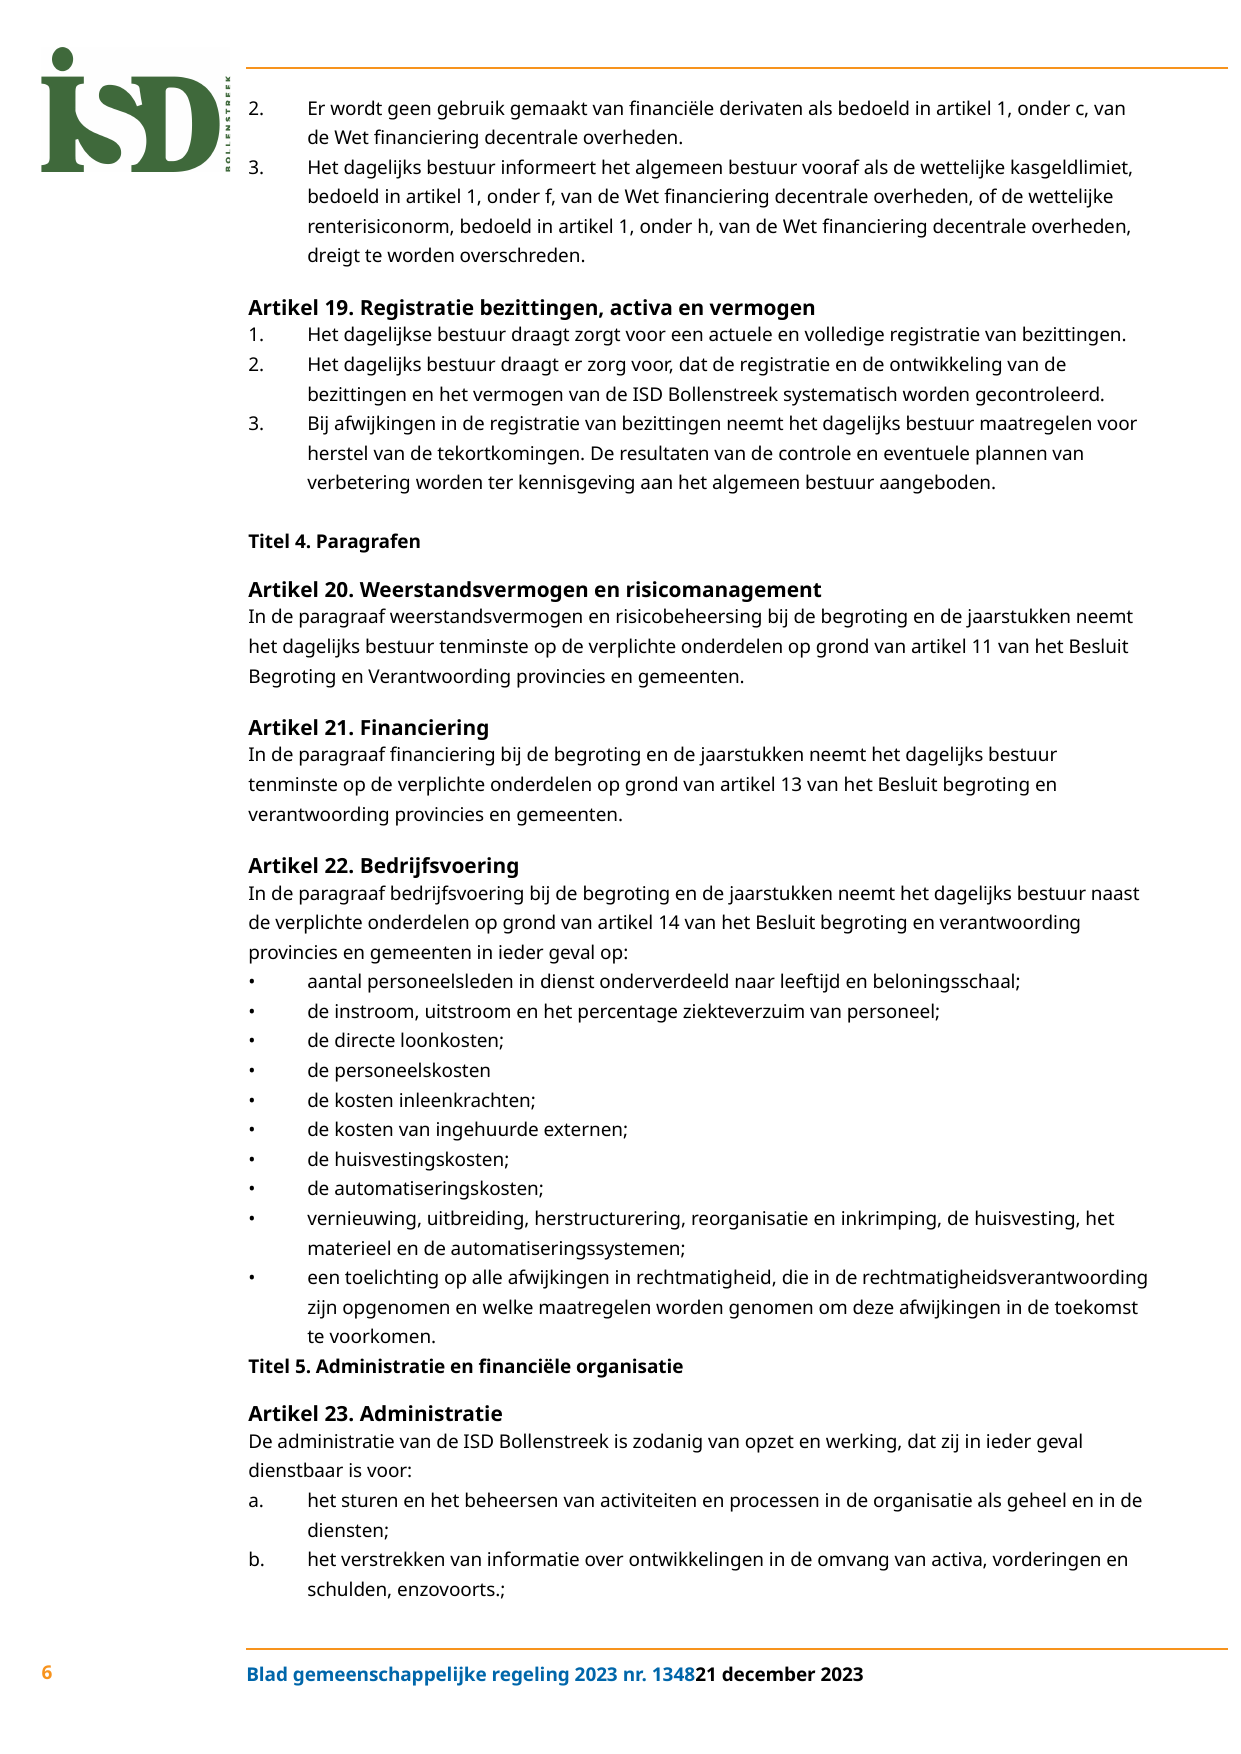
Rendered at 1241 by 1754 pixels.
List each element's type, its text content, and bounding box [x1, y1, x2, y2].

text Artikel 22. Bedrijfsvoering [248, 851, 1152, 880]
text De administratie van de ISD Bollenstreek is zodanig van opzet en werking, dat zij in ieder geval dienstbaar is voor: [248, 1428, 1152, 1483]
list het verstrekken van informatie over ontwikkelingen in de omvang van activa, vorderingen en schulden, enzovoorts.; [248, 1546, 1152, 1602]
list vernieuwing, uitbreiding, herstructurering, reorganisatie en inkrimping, de huisvesting, het materieel en de automatiseringssystemen; [248, 1205, 1152, 1260]
list Bij afwijkingen in de registratie van bezittingen neemt het dagelijks bestuur maatregelen voor herstel van de tekortkomingen. De resultaten van de controle en eventuele plannen van verbetering worden ter kennisgeving aan het algemeen bestuur aangeboden. [248, 410, 1152, 495]
text Artikel 19. Registratie bezittingen, activa en vermogen [248, 293, 1152, 322]
list de instroom, uitstroom en het percentage ziekteverzuim van personeel; [248, 998, 1152, 1024]
list de personeelskosten [248, 1057, 1152, 1083]
list de kosten inleenkrachten; [248, 1087, 1152, 1112]
text Artikel 21. Financiering [248, 713, 1152, 742]
text Artikel 23. Administratie [248, 1399, 1152, 1428]
text In de paragraaf bedrijfsvoering bij de begroting en de jaarstukken neemt het dagelijks bestuur naast de verplichte onderdelen op grond van artikel 14 van het Besluit begroting en verantwoording provincies en gemeenten in ieder geval op: [248, 880, 1152, 964]
text Titel 5. Administratie en financiële organisatie [248, 1353, 1152, 1379]
list Het dagelijkse bestuur draagt zorgt voor een actuele en volledige registratie van bezittingen. [248, 322, 1152, 347]
list aantal personeelsleden in dienst onderverdeeld naar leeftijd en beloningsschaal; [248, 968, 1152, 994]
picture [41, 47, 231, 172]
list de kosten van ingehuurde externen; [248, 1116, 1152, 1142]
list Het dagelijks bestuur informeert het algemeen bestuur vooraf als de wettelijke kasgeldlimiet, bedoeld in artikel 1, onder f, van de Wet financiering decentrale overheden, of de wettelijke renterisiconorm, bedoeld in artikel 1, onder h, van de Wet financiering decentrale overheden, dreigt te worden overschreden. [248, 154, 1152, 268]
text In de paragraaf financiering bij de begroting en de jaarstukken neemt het dagelijks bestuur tenminste op de verplichte onderdelen op grond van artikel 13 van het Besluit begroting en verantwoording provincies en gemeenten. [248, 742, 1152, 827]
list Het dagelijks bestuur draagt er zorg voor, dat de registratie en de ontwikkeling van de bezittingen en het vermogen van de ISD Bollenstreek systematisch worden gecontroleerd. [248, 351, 1152, 406]
list de automatiseringskosten; [248, 1176, 1152, 1201]
list een toelichting op alle afwijkingen in rechtmatigheid, die in de rechtmatigheidsverantwoording zijn opgenomen en welke maatregelen worden genomen om deze afwijkingen in de toekomst te voorkomen. [248, 1264, 1152, 1349]
text Titel 4. Paragrafen [248, 529, 1152, 554]
list het sturen en het beheersen van activiteiten en processen in de organisatie als geheel en in de diensten; [248, 1487, 1152, 1542]
list Er wordt geen gebruik gemaakt van financiële derivaten als bedoeld in artikel 1, onder c, van de Wet financiering decentrale overheden. [248, 95, 1152, 150]
text Artikel 20. Weerstandsvermogen en risicomanagement [248, 575, 1152, 604]
list de huisvestingskosten; [248, 1146, 1152, 1172]
list de directe loonkosten; [248, 1028, 1152, 1053]
text In de paragraaf weerstandsvermogen en risicobeheersing bij de begroting en de jaarstukken neemt het dagelijks bestuur tenminste op de verplichte onderdelen op grond van artikel 11 van het Besluit Begroting en Verantwoording provincies en gemeenten. [248, 604, 1152, 688]
